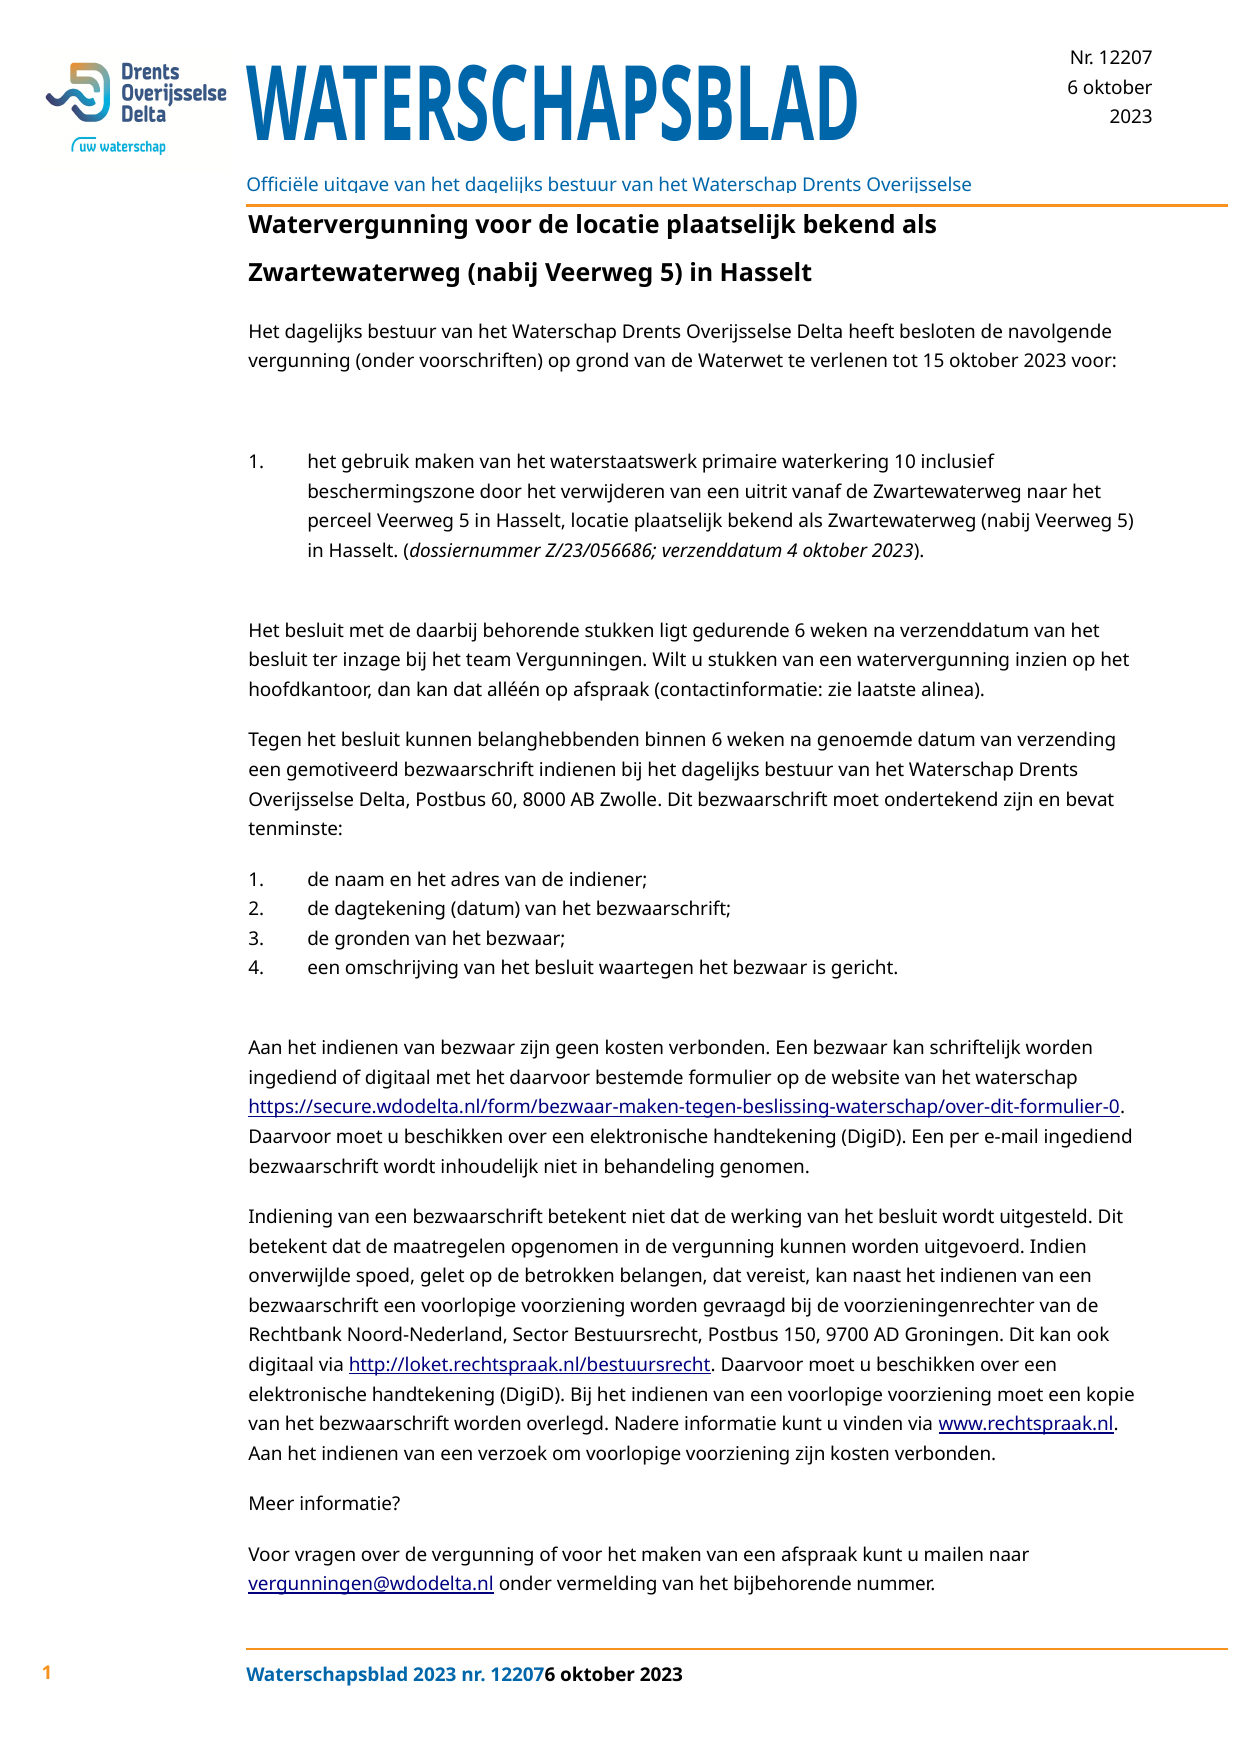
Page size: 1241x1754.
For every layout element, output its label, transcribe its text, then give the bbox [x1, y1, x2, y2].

list de dagtekening (datum) van het bezwaarschrift; [248, 895, 1152, 921]
text Aan het indienen van bezwaar zijn geen kosten verbonden. Een bezwaar kan schriftelijk worden ingediend of digitaal met het daarvoor bestemde formulier op de website van het waterschap https://secure.wdodelta.nl/form/bezwaar-maken-tegen-beslissing-waterschap/over-dit-formulier-0. Daarvoor moet u beschikken over een elektronische handtekening (DigiD). Een per e-mail ingediend bezwaarschrift wordt inhoudelijk niet in behandeling genomen. [248, 1034, 1152, 1179]
list het gebruik maken van het waterstaatswerk primaire waterkering 10 inclusief beschermingszone door het verwijderen van een uitrit vanaf de Zwartewaterweg naar het perceel Veerweg 5 in Hasselt, locatie plaatselijk bekend als Zwartewaterweg (nabij Veerweg 5) in Hasselt. (dossiernummer Z/23/056686; verzenddatum 4 oktober 2023). [248, 448, 1152, 563]
text Watervergunning voor de locatie plaatselijk bekend als Zwartewaterweg (nabij Veerweg 5) in Hasselt [248, 207, 1152, 288]
list een omschrijving van het besluit waartegen het bezwaar is gericht. [248, 954, 1152, 980]
list de gronden van het bezwaar; [248, 925, 1152, 951]
text Meer informatie? [248, 1490, 1152, 1516]
text Tegen het besluit kunnen belanghebbenden binnen 6 weken na genoemde datum van verzending een gemotiveerd bezwaarschrift indienen bij het dagelijks bestuur van het Waterschap Drents Overijsselse Delta, Postbus 60, 8000 AB Zwolle. Dit bezwaarschrift moet ondertekend zijn en bevat tenminste: [248, 727, 1152, 841]
text Het dagelijks bestuur van het Waterschap Drents Overijsselse Delta heeft besloten de navolgende vergunning (onder voorschriften) op grond van de Waterwet te verlenen tot 15 oktober 2023 voor: [248, 318, 1152, 373]
text Voor vragen over de vergunning of voor het maken van een afspraak kunt u mailen naar vergunningen@wdodelta.nl onder vermelding van het bijbehorende nummer. [248, 1541, 1152, 1596]
picture [41, 47, 231, 172]
list de naam en het adres van de indiener; [248, 866, 1152, 892]
text Het besluit met de daarbij behorende stukken ligt gedurende 6 weken na verzenddatum van het besluit ter inzage bij het team Vergunningen. Wilt u stukken van een watervergunning inzien op het hoofdkantoor, dan kan dat alléén op afspraak (contactinformatie: zie laatste alinea). [248, 617, 1152, 702]
text Indiening van een bezwaarschrift betekent niet dat de werking van het besluit wordt uitgesteld. Dit betekent dat de maatregelen opgenomen in de vergunning kunnen worden uitgevoerd. Indien onverwijlde spoed, gelet op de betrokken belangen, dat vereist, kan naast het indienen van een bezwaarschrift een voorlopige voorziening worden gevraagd bij de voorzieningenrechter van de Rechtbank Noord-Nederland, Sector Bestuursrecht, Postbus 150, 9700 AD Groningen. Dit kan ook digitaal via http://loket.rechtspraak.nl/bestuursrecht. Daarvoor moet u beschikken over een elektronische handtekening (DigiD). Bij het indienen van een voorlopige voorziening moet een kopie van het bezwaarschrift worden overlegd. Nadere informatie kunt u vinden via www.rechtspraak.nl. Aan het indienen van een verzoek om voorlopige voorziening zijn kosten verbonden. [248, 1203, 1152, 1466]
